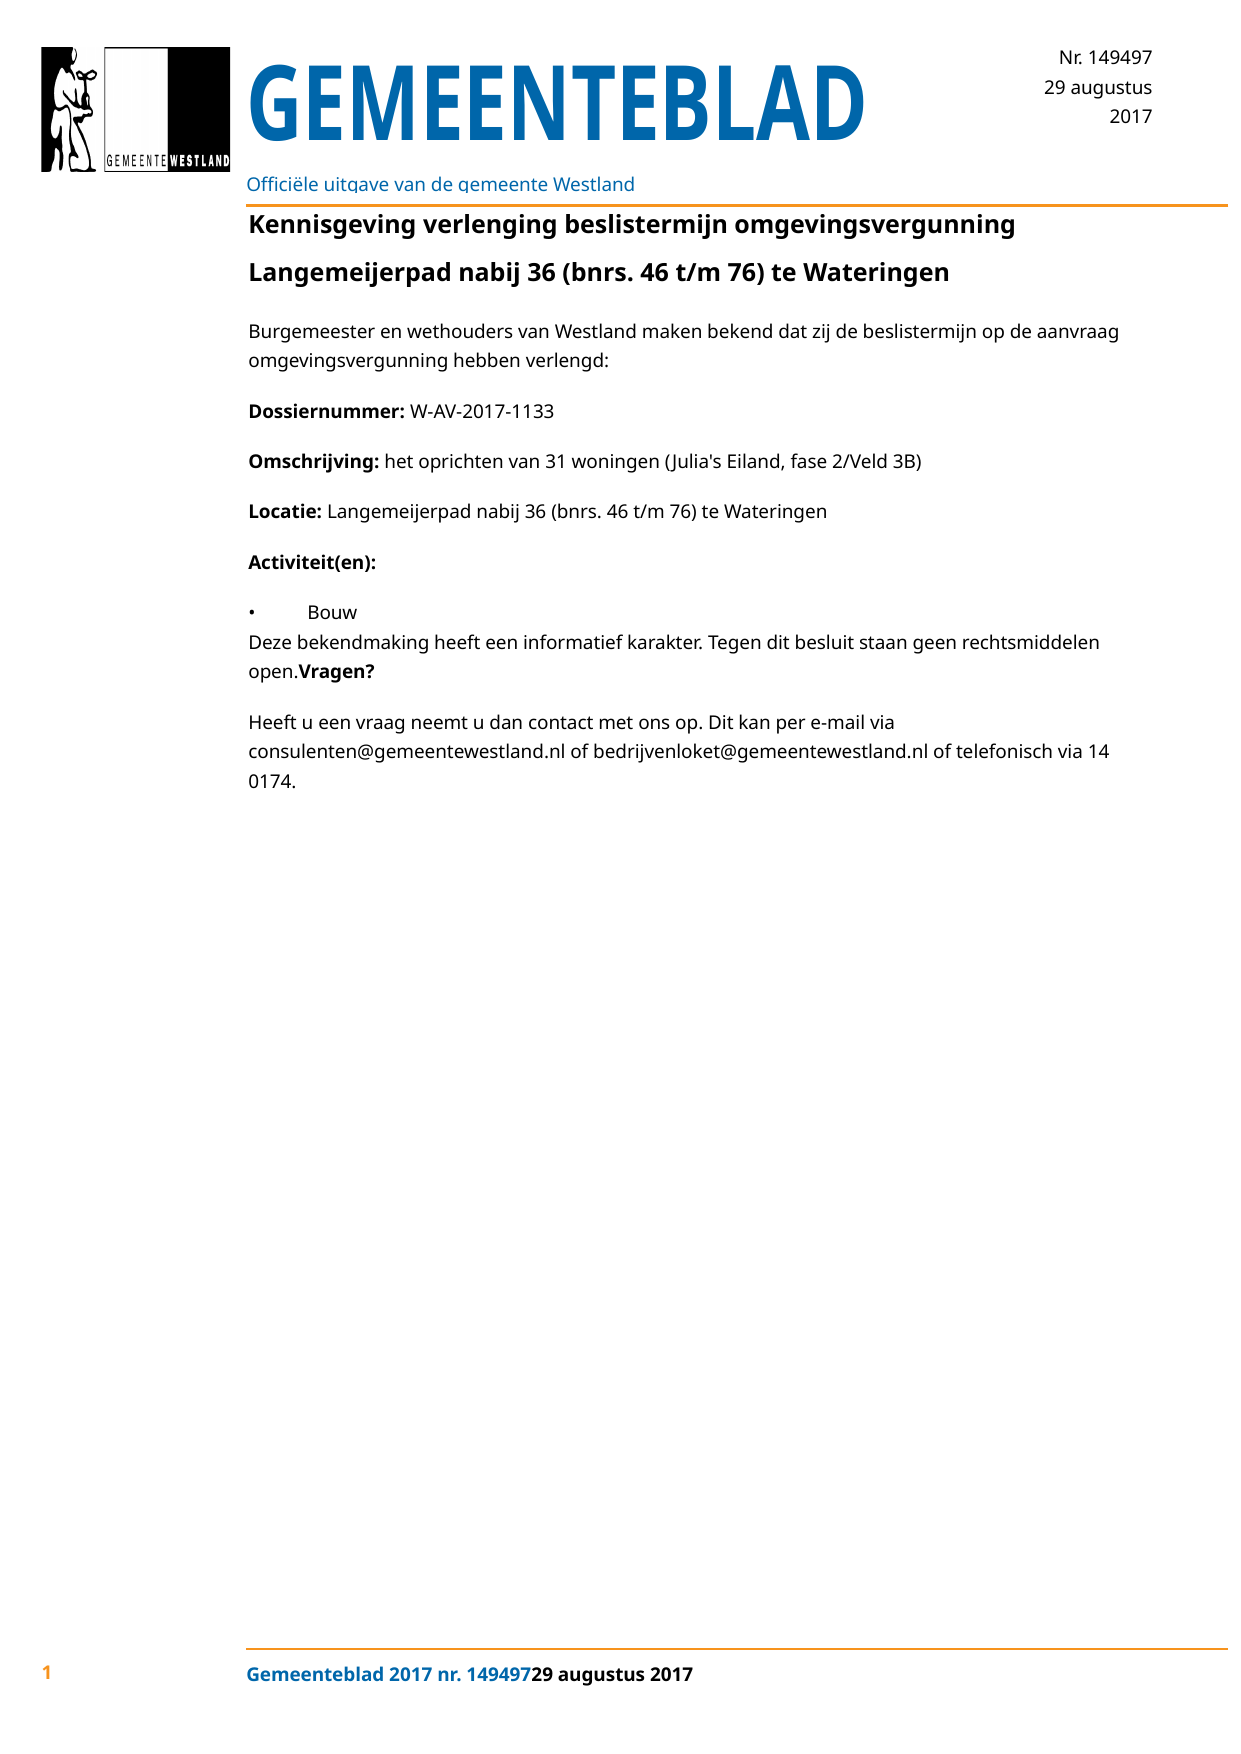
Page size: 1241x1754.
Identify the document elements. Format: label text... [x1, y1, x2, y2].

text Heeft u een vraag neemt u dan contact met ons op. Dit kan per e-mail via consulenten@gemeentewestland.nl of bedrijvenloket@gemeentewestland.nl of telefonisch via 14 0174. [248, 709, 1152, 794]
text Locatie: Langemeijerpad nabij 36 (bnrs. 46 t/m 76) te Wateringen [248, 499, 1152, 524]
text Omschrijving: het oprichten van 31 woningen (Julia's Eiland, fase 2/Veld 3B) [248, 448, 1152, 474]
text Kennisgeving verlenging beslistermijn omgevingsvergunning Langemeijerpad nabij 36 (bnrs. 46 t/m 76) te Wateringen [248, 207, 1152, 288]
list Bouw [248, 599, 1152, 625]
text Deze bekendmaking heeft een informatief karakter. Tegen dit besluit staan geen rechtsmiddelen open.Vragen? [248, 629, 1152, 684]
picture [41, 47, 231, 172]
text Dossiernummer: W-AV-2017-1133 [248, 398, 1152, 424]
text Burgemeester en wethouders van Westland maken bekend dat zij de beslistermijn op de aanvraag omgevingsvergunning hebben verlengd: [248, 318, 1152, 373]
text Activiteit(en): [248, 549, 1152, 575]
